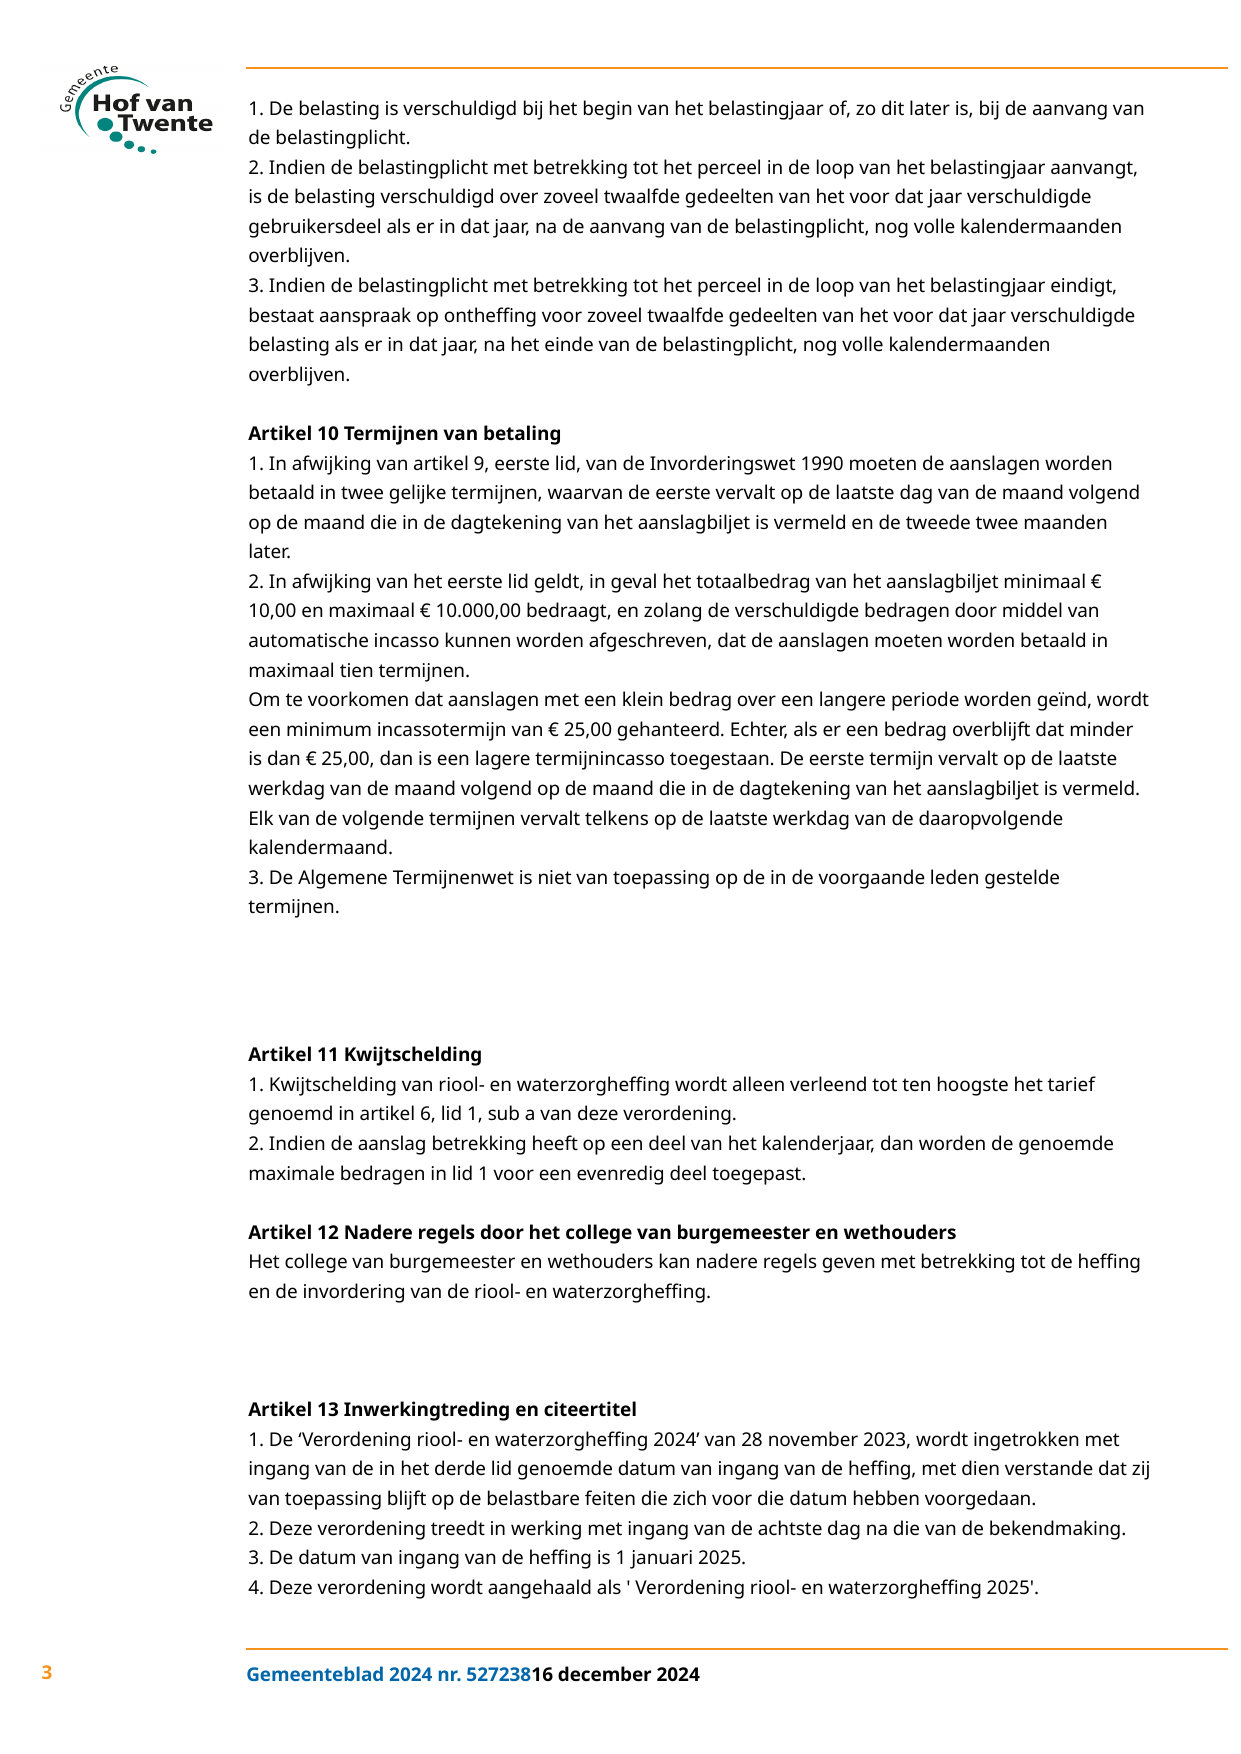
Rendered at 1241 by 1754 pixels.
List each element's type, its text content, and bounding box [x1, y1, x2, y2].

text Artikel 10 Termijnen van betaling [248, 420, 1152, 446]
text Artikel 12 Nadere regels door het college van burgemeester en wethouders [248, 1219, 1152, 1245]
text 2. In afwijking van het eerste lid geldt, in geval het totaalbedrag van het aanslagbiljet minimaal € 10,00 en maximaal € 10.000,00 bedraagt, en zolang de verschuldigde bedragen door middel van automatische incasso kunnen worden afgeschreven, dat de aanslagen moeten worden betaald in maximaal tien termijnen. [248, 568, 1152, 683]
text Artikel 11 Kwijtschelding [248, 1041, 1152, 1067]
text 3. De Algemene Termijnenwet is niet van toepassing op de in de voorgaande leden gestelde termijnen. [248, 864, 1152, 919]
text 1. In afwijking van artikel 9, eerste lid, van de Invorderingswet 1990 moeten de aanslagen worden betaald in twee gelijke termijnen, waarvan de eerste vervalt op de laatste dag van de maand volgend op de maand die in de dagtekening van het aanslagbiljet is vermeld en de tweede twee maanden later. [248, 450, 1152, 564]
text Om te voorkomen dat aanslagen met een klein bedrag over een langere periode worden geïnd, wordt een minimum incassotermijn van € 25,00 gehanteerd. Echter, als er een bedrag overblijft dat minder is dan € 25,00, dan is een lagere termijnincasso toegestaan. De eerste termijn vervalt op de laatste werkdag van de maand volgend op de maand die in de dagtekening van het aanslagbiljet is vermeld. Elk van de volgende termijnen vervalt telkens op de laatste werkdag van de daaropvolgende kalendermaand. [248, 686, 1152, 860]
text Het college van burgemeester en wethouders kan nadere regels geven met betrekking tot de heffing en de invordering van de riool- en waterzorgheffing. [248, 1248, 1152, 1304]
text 3. De datum van ingang van de heffing is 1 januari 2025. [248, 1544, 1152, 1570]
text 1. De ‘Verordening riool- en waterzorgheffing 2024’ van 28 november 2023, wordt ingetrokken met ingang van de in het derde lid genoemde datum van ingang van de heffing, met dien verstande dat zij van toepassing blijft op de belastbare feiten die zich voor die datum hebben voorgedaan. [248, 1426, 1152, 1511]
text 4. Deze verordening wordt aangehaald als ' Verordening riool- en waterzorgheffing 2025'. [248, 1574, 1152, 1600]
text 3. Indien de belastingplicht met betrekking tot het perceel in de loop van het belastingjaar eindigt, bestaat aanspraak op ontheffing voor zoveel twaalfde gedeelten van het voor dat jaar verschuldigde belasting als er in dat jaar, na het einde van de belastingplicht, nog volle kalendermaanden overblijven. [248, 272, 1152, 387]
text 1. Kwijtschelding van riool- en waterzorgheffing wordt alleen verleend tot ten hoogste het tarief genoemd in artikel 6, lid 1, sub a van deze verordening. [248, 1071, 1152, 1126]
picture [41, 47, 231, 172]
text 2. Indien de belastingplicht met betrekking tot het perceel in de loop van het belastingjaar aanvangt, is de belasting verschuldigd over zoveel twaalfde gedeelten van het voor dat jaar verschuldigde gebruikersdeel als er in dat jaar, na de aanvang van de belastingplicht, nog volle kalendermaanden overblijven. [248, 154, 1152, 268]
text 2. Indien de aanslag betrekking heeft op een deel van het kalenderjaar, dan worden de genoemde maximale bedragen in lid 1 voor een evenredig deel toegepast. [248, 1130, 1152, 1186]
text Artikel 13 Inwerkingtreding en citeertitel [248, 1396, 1152, 1422]
text 2. Deze verordening treedt in werking met ingang van de achtste dag na die van de bekendmaking. [248, 1515, 1152, 1541]
text 1. De belasting is verschuldigd bij het begin van het belastingjaar of, zo dit later is, bij de aanvang van de belastingplicht. [248, 95, 1152, 150]
